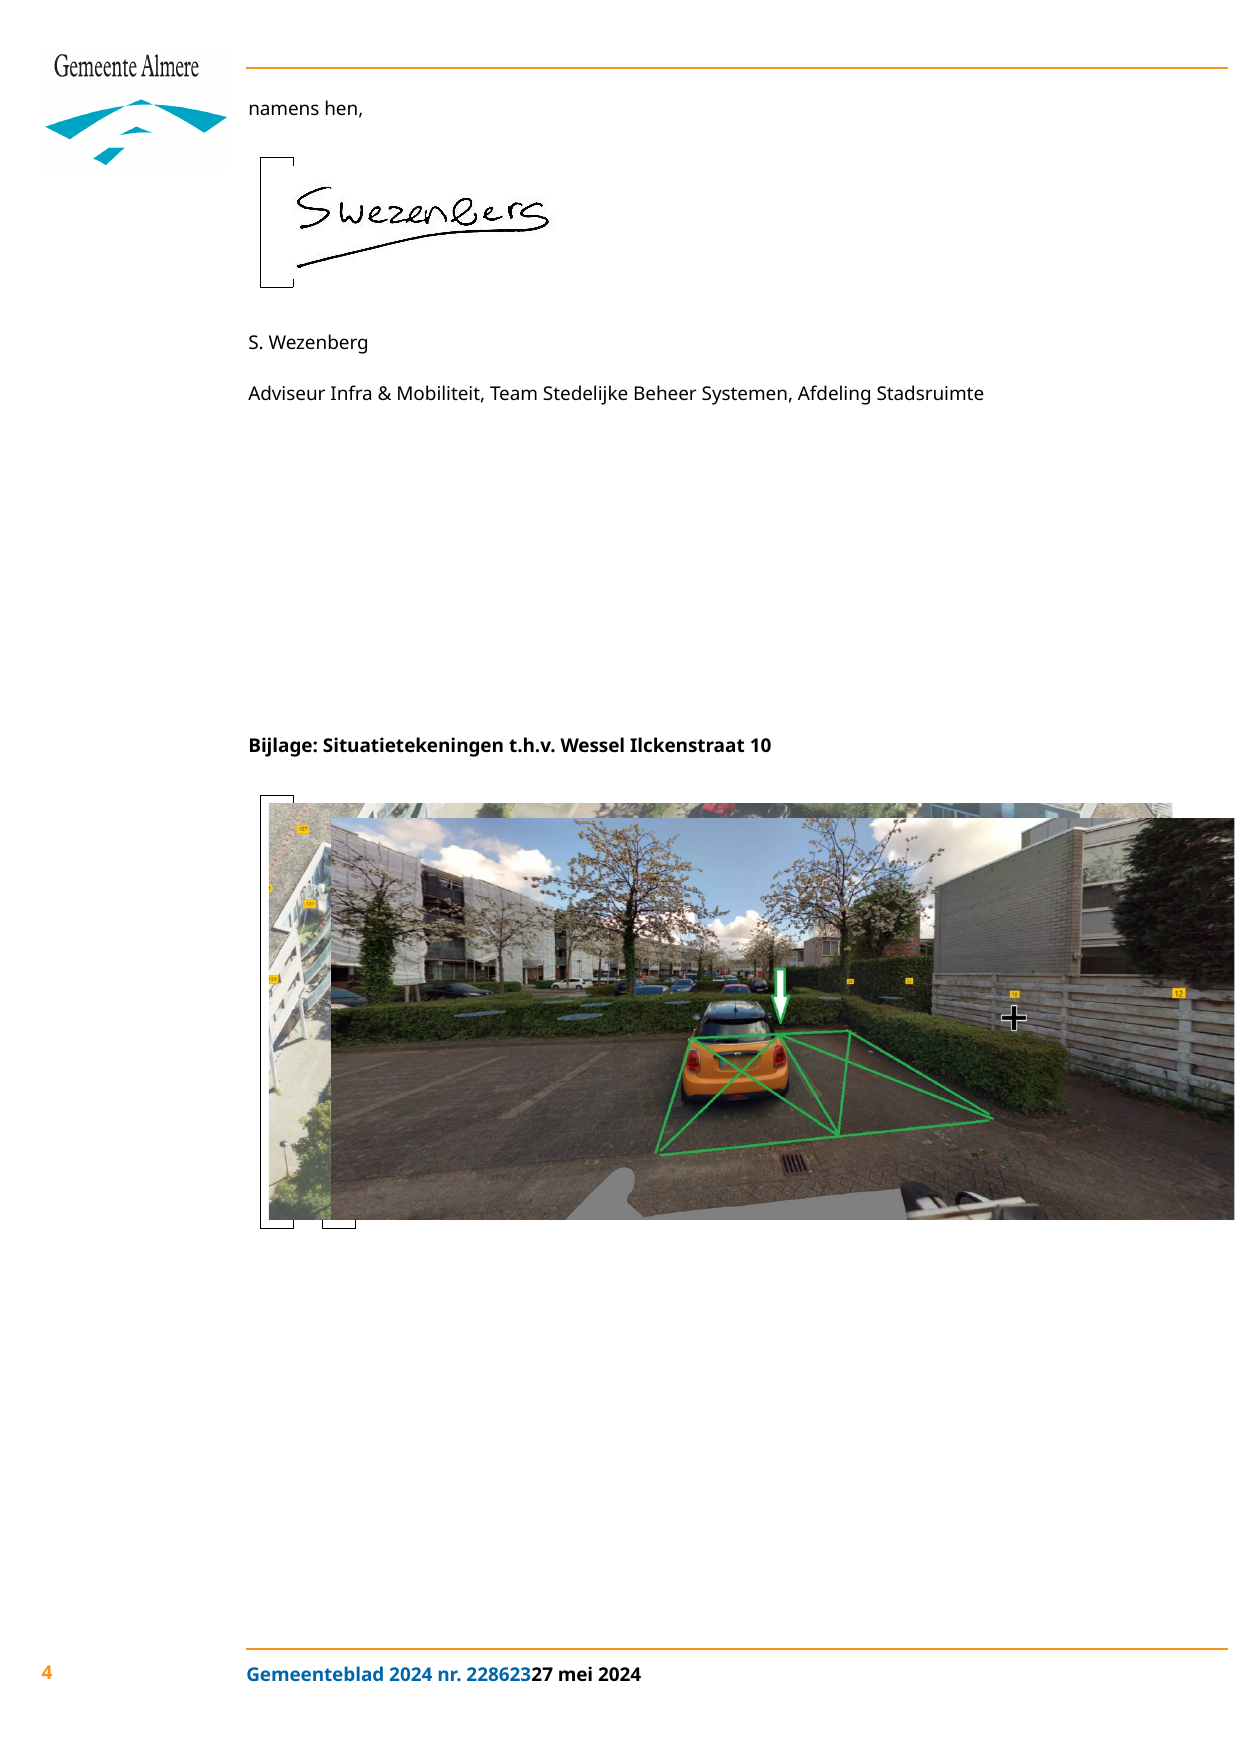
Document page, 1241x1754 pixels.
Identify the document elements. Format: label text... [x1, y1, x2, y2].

picture [268, 166, 576, 279]
picture [268, 803, 1235, 1220]
picture [41, 47, 231, 172]
text Bijlage: Situatietekeningen t.h.v. Wessel Ilckenstraat 10 [248, 733, 1152, 758]
text Adviseur Infra & Mobiliteit, Team Stedelijke Beheer Systemen, Afdeling Stadsruimte [248, 380, 1152, 406]
text namens hen, [248, 95, 1152, 121]
text S. Wezenberg [248, 329, 1152, 355]
